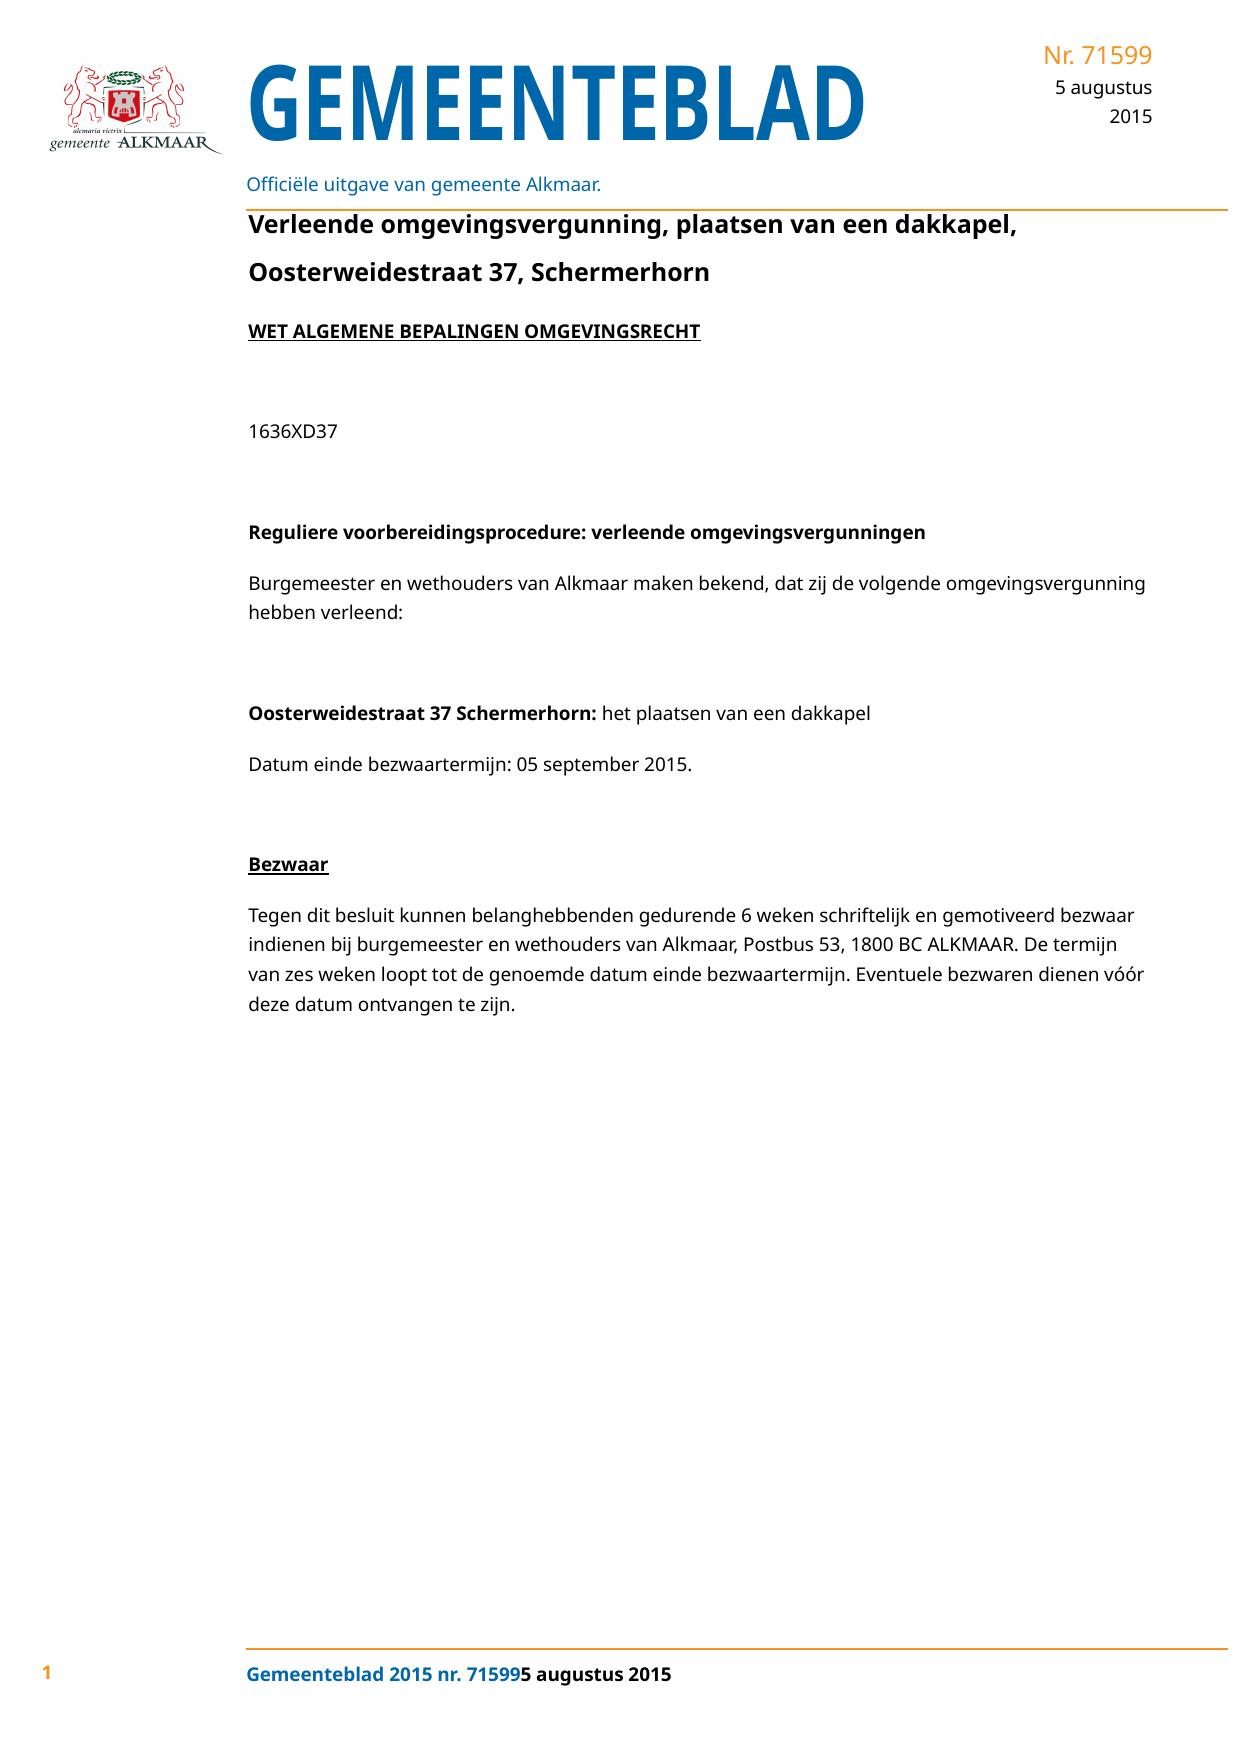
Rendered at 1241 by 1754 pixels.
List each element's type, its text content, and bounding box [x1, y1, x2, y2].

text Reguliere voorbereidingsprocedure: verleende omgevingsvergunningen [248, 519, 1152, 545]
picture [41, 47, 231, 172]
text Oosterweidestraat 37 Schermerhorn: het plaatsen van een dakkapel [248, 700, 1152, 726]
text WET ALGEMENE BEPALINGEN OMGEVINGSRECHT [248, 318, 1152, 344]
text Verleende omgevingsvergunning, plaatsen van een dakkapel, Oosterweidestraat 37, Schermerhorn [248, 211, 1152, 288]
text Tegen dit besluit kunnen belanghebbenden gedurende 6 weken schriftelijk en gemotiveerd bezwaar indienen bij burgemeester en wethouders van Alkmaar, Postbus 53, 1800 BC ALKMAAR. De termijn van zes weken loopt tot de genoemde datum einde bezwaartermijn. Eventuele bezwaren dienen vóór deze datum ontvangen te zijn. [248, 902, 1152, 1017]
text Bezwaar [248, 852, 1152, 877]
text Burgemeester en wethouders van Alkmaar maken bekend, dat zij de volgende omgevingsvergunning hebben verleend: [248, 570, 1152, 625]
text Datum einde bezwaartermijn: 05 september 2015. [248, 751, 1152, 777]
text 1636XD37 [248, 419, 1152, 444]
